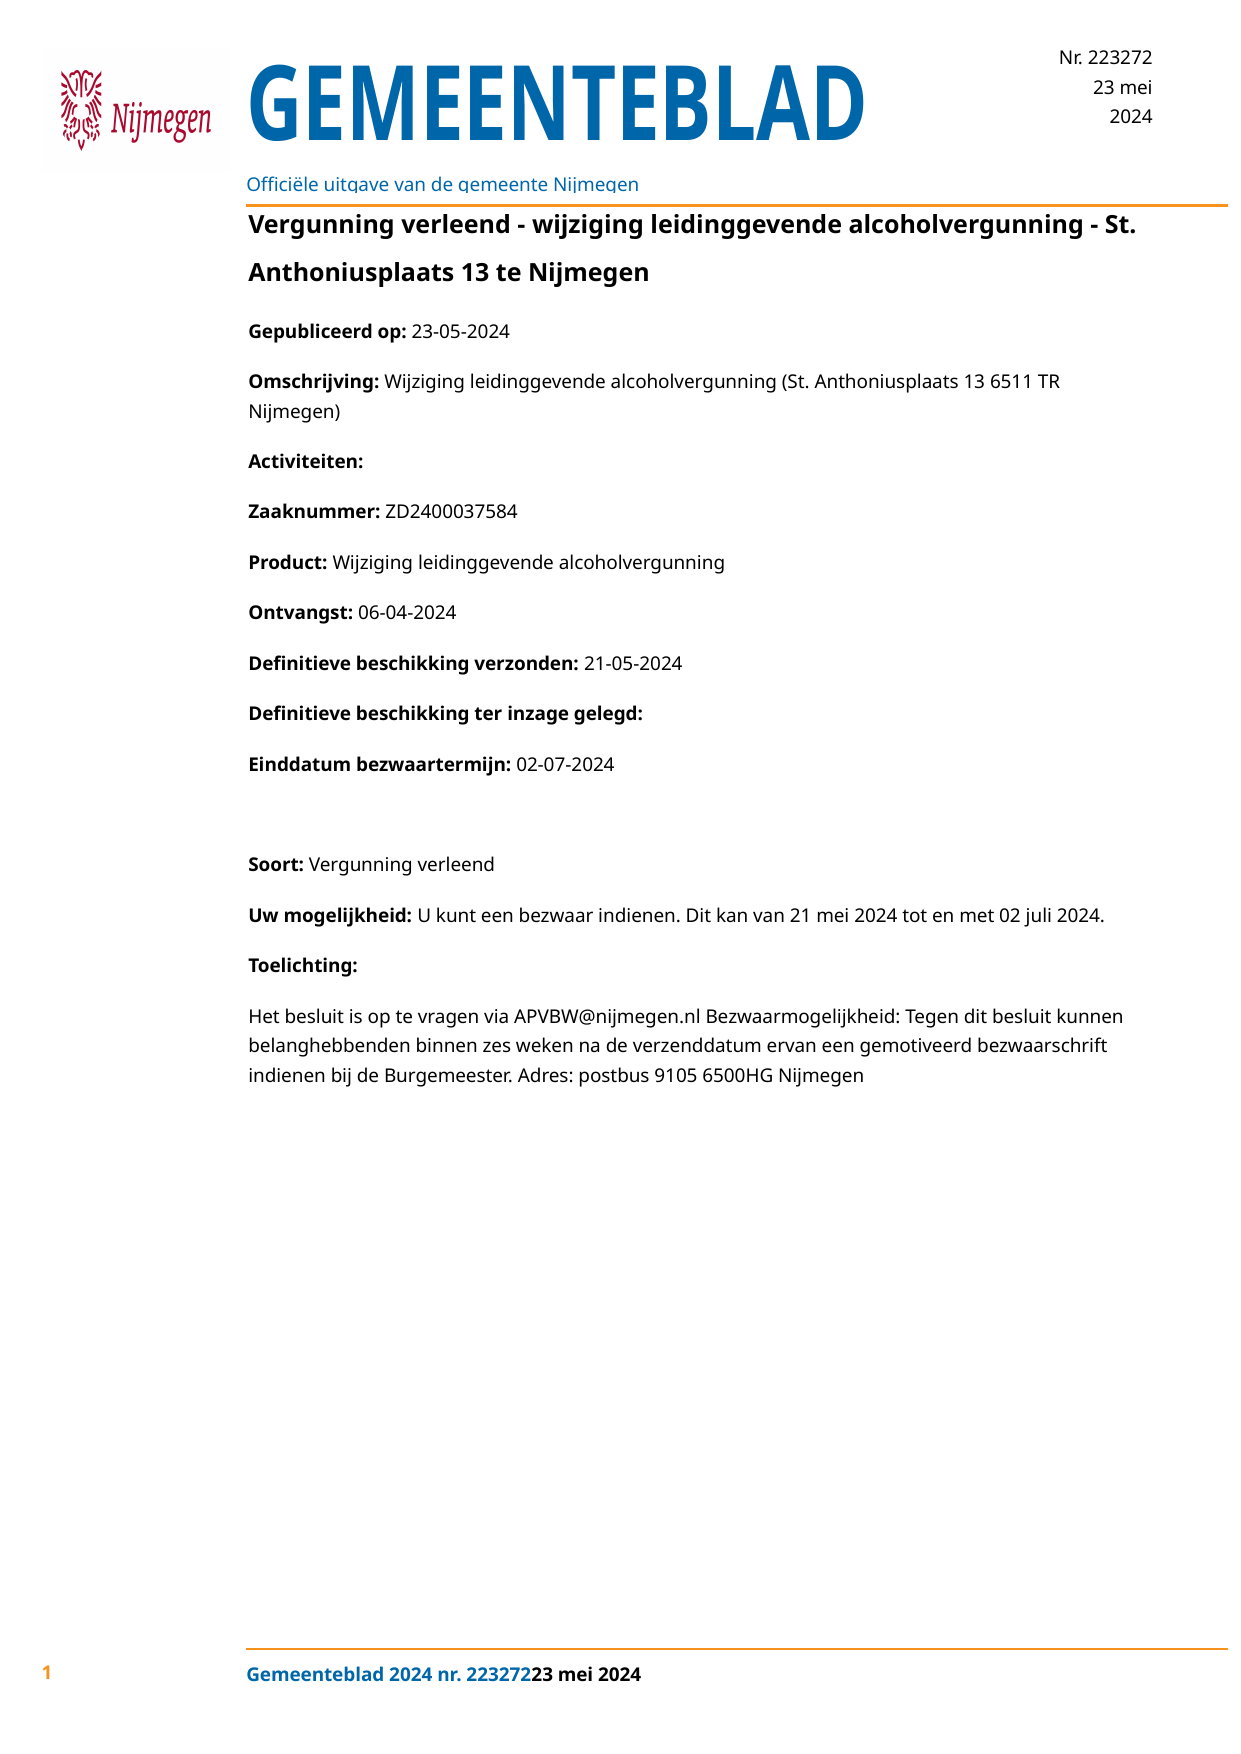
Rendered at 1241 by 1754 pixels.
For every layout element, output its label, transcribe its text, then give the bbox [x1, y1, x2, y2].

text Definitieve beschikking ter inzage gelegd: [248, 700, 1152, 726]
text Omschrijving: Wijziging leidinggevende alcoholvergunning (St. Anthoniusplaats 13 6511 TR Nijmegen) [248, 368, 1152, 424]
text Soort: Vergunning verleend [248, 852, 1152, 877]
text Toelichting: [248, 952, 1152, 978]
text Ontvangst: 06-04-2024 [248, 599, 1152, 625]
picture [41, 47, 231, 172]
text Uw mogelijkheid: U kunt een bezwaar indienen. Dit kan van 21 mei 2024 tot en met 02 juli 2024. [248, 902, 1152, 928]
text Gepubliceerd op: 23-05-2024 [248, 318, 1152, 344]
text Vergunning verleend - wijziging leidinggevende alcoholvergunning - St. Anthoniusplaats 13 te Nijmegen [248, 207, 1152, 288]
text Activiteiten: [248, 448, 1152, 474]
text Zaaknummer: ZD2400037584 [248, 499, 1152, 524]
text Het besluit is op te vragen via APVBW@nijmegen.nl Bezwaarmogelijkheid: Tegen dit besluit kunnen belanghebbenden binnen zes weken na de verzenddatum ervan een gemotiveerd bezwaarschrift indienen bij de Burgemeester. Adres: postbus 9105 6500HG Nijmegen [248, 1003, 1152, 1088]
text Definitieve beschikking verzonden: 21-05-2024 [248, 650, 1152, 676]
text Einddatum bezwaartermijn: 02-07-2024 [248, 751, 1152, 777]
text Product: Wijziging leidinggevende alcoholvergunning [248, 549, 1152, 575]
